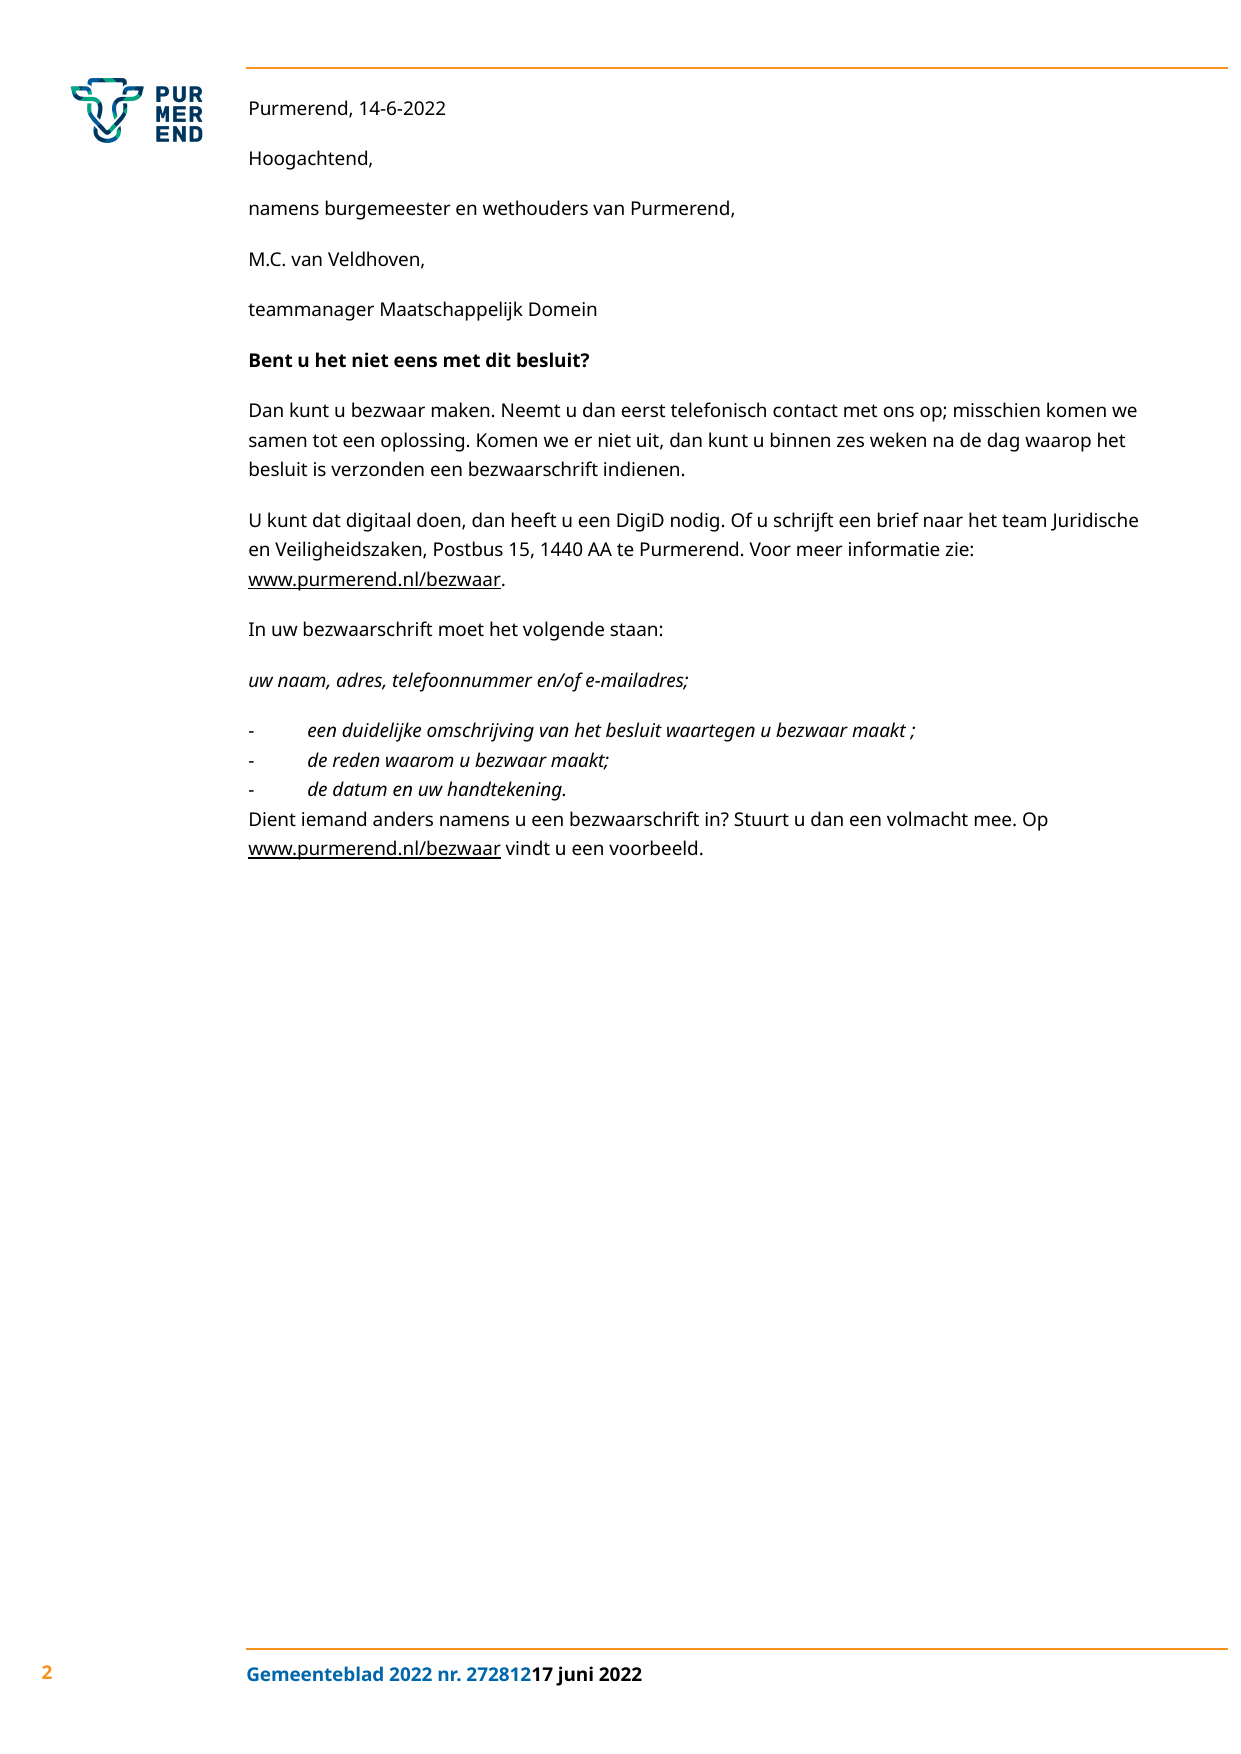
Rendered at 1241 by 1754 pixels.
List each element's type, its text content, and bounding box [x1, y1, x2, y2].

text Hoogachtend, [248, 145, 1152, 171]
text uw naam, adres, telefoonnummer en/of e-mailadres; [248, 667, 1152, 693]
text M.C. van Veldhoven, [248, 246, 1152, 272]
text U kunt dat digitaal doen, dan heeft u een DigiD nodig. Of u schrijft een brief naar het team Juridische en Veiligheidszaken, Postbus 15, 1440 AA te Purmerend. Voor meer informatie zie: www.purmerend.nl/bezwaar. [248, 507, 1152, 592]
list de reden waarom u bezwaar maakt; [248, 747, 1152, 773]
text Dient iemand anders namens u een bezwaarschrift in? Stuurt u dan een volmacht mee. Op www.purmerend.nl/bezwaar vindt u een voorbeeld. [248, 806, 1152, 861]
list de datum en uw handtekening. [248, 776, 1152, 802]
text Bent u het niet eens met dit besluit? [248, 347, 1152, 373]
text namens burgemeester en wethouders van Purmerend, [248, 196, 1152, 221]
text teammanager Maatschappelijk Domein [248, 296, 1152, 322]
text Purmerend, 14-6-2022 [248, 95, 1152, 121]
text Dan kunt u bezwaar maken. Neemt u dan eerst telefonisch contact met ons op; misschien komen we samen tot een oplossing. Komen we er niet uit, dan kunt u binnen zes weken na de dag waarop het besluit is verzonden een bezwaarschrift indienen. [248, 397, 1152, 482]
list een duidelijke omschrijving van het besluit waartegen u bezwaar maakt ; [248, 717, 1152, 743]
picture [41, 47, 231, 172]
text In uw bezwaarschrift moet het volgende staan: [248, 616, 1152, 642]
